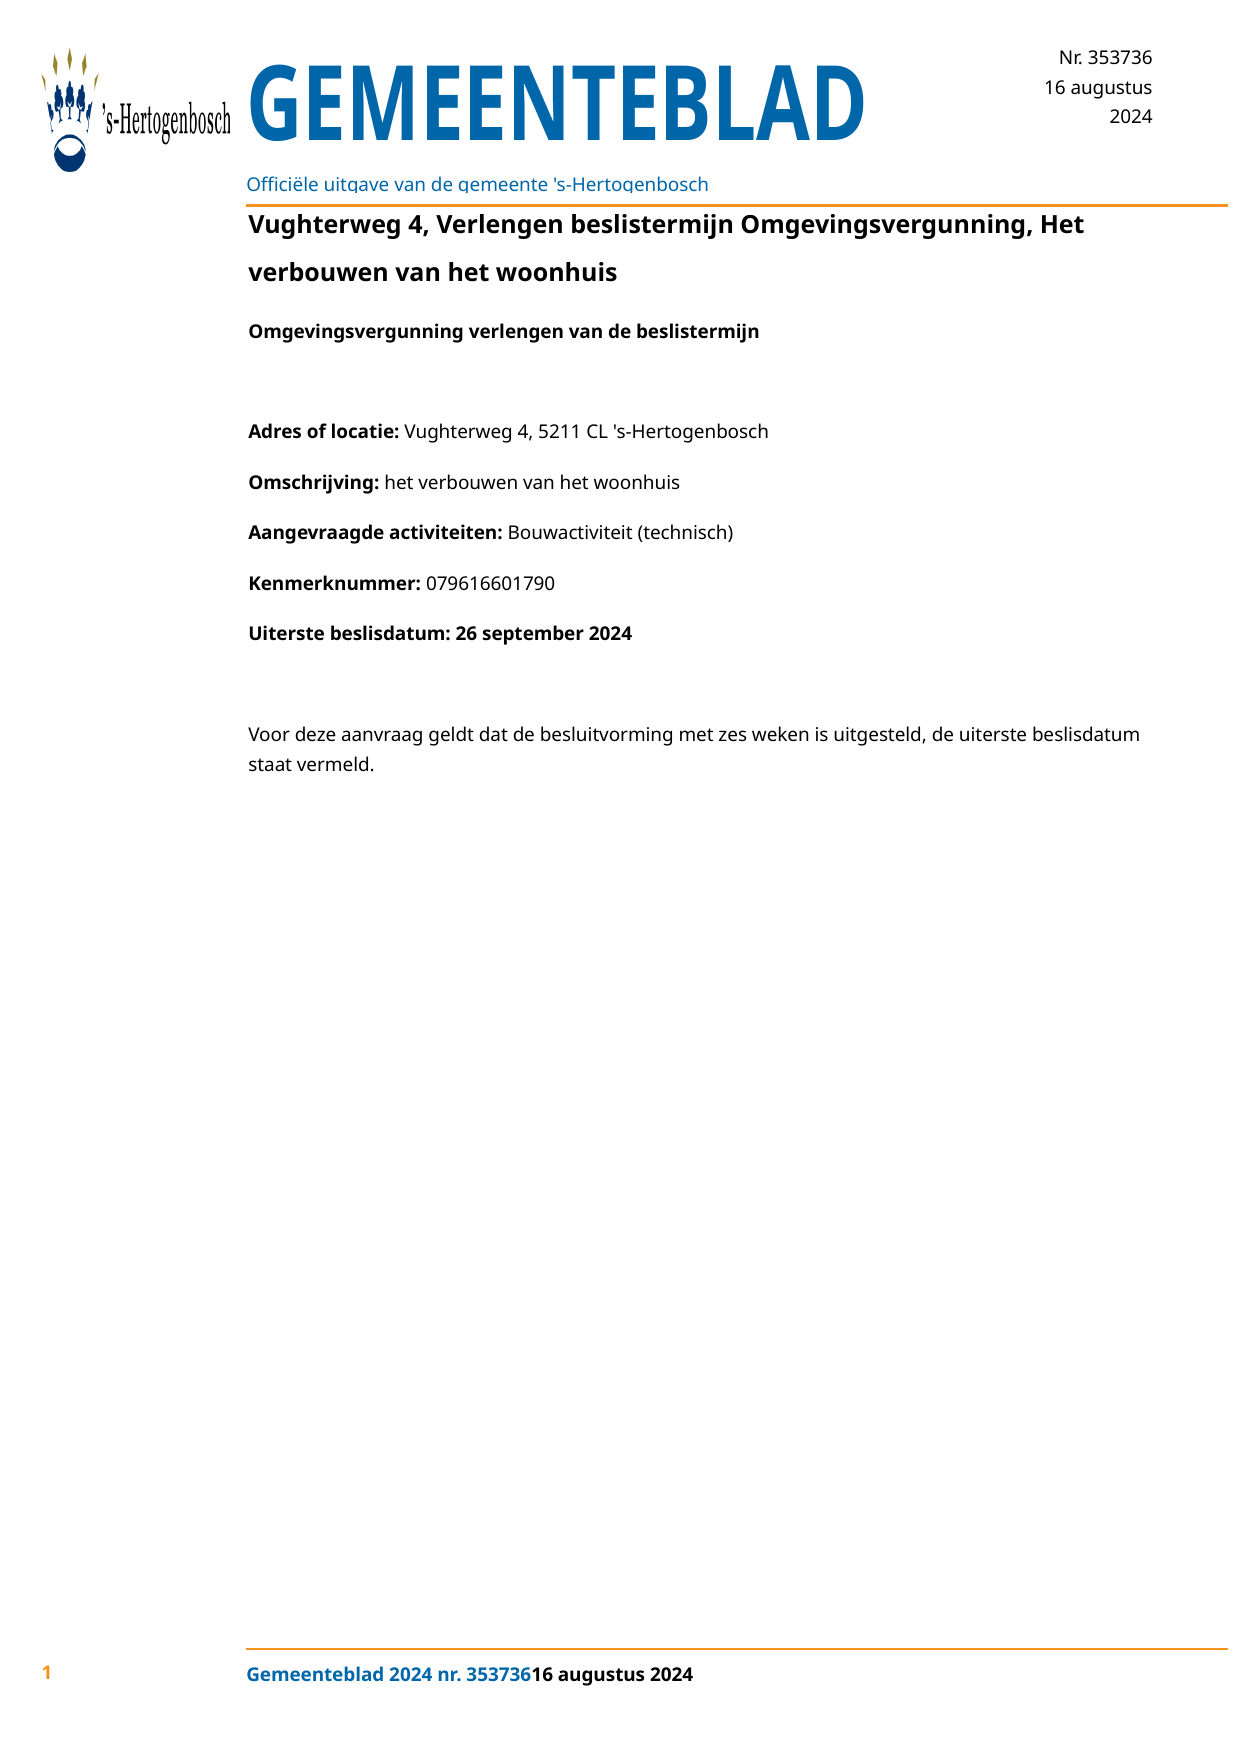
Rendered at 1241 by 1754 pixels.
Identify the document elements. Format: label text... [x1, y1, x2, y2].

text Adres of locatie: Vughterweg 4, 5211 CL 's-Hertogenbosch [248, 419, 1152, 444]
picture [41, 47, 231, 172]
text Kenmerknummer: 079616601790 [248, 570, 1152, 596]
text Voor deze aanvraag geldt dat de besluitvorming met zes weken is uitgesteld, de uiterste beslisdatum staat vermeld. [248, 721, 1152, 777]
text Aangevraagde activiteiten: Bouwactiviteit (technisch) [248, 519, 1152, 545]
text Omgevingsvergunning verlengen van de beslistermijn [248, 318, 1152, 344]
text Omschrijving: het verbouwen van het woonhuis [248, 469, 1152, 495]
text Vughterweg 4, Verlengen beslistermijn Omgevingsvergunning, Het verbouwen van het woonhuis [248, 207, 1152, 288]
text Uiterste beslisdatum: 26 september 2024 [248, 620, 1152, 646]
